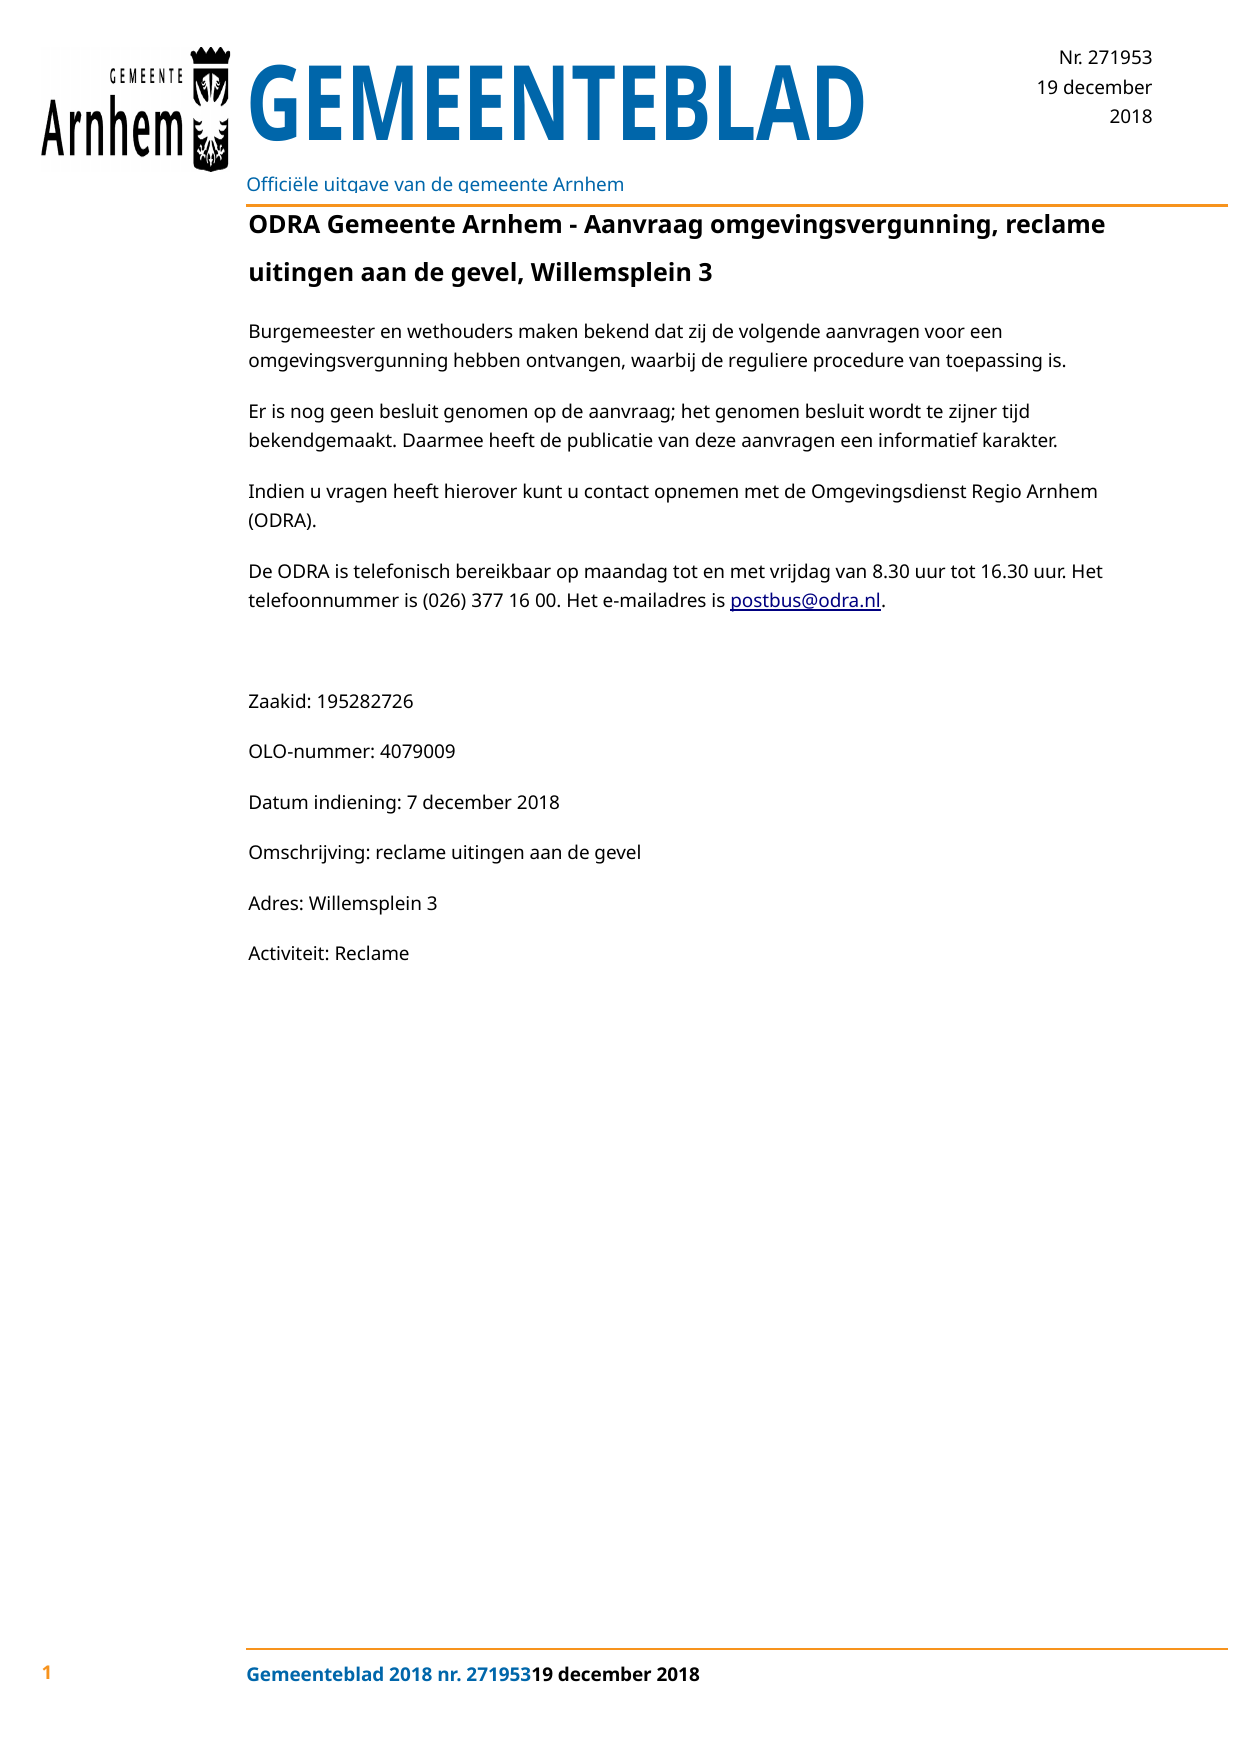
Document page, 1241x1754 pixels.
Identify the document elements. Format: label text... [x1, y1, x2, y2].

picture [41, 47, 231, 172]
text Activiteit: Reclame [248, 940, 1152, 966]
text Datum indiening: 7 december 2018 [248, 789, 1152, 815]
text Omschrijving: reclame uitingen aan de gevel [248, 839, 1152, 865]
text Er is nog geen besluit genomen op de aanvraag; het genomen besluit wordt te zijner tijd bekendgemaakt. Daarmee heeft de publicatie van deze aanvragen een informatief karakter. [248, 398, 1152, 453]
text Indien u vragen heeft hierover kunt u contact opnemen met de Omgevingsdienst Regio Arnhem (ODRA). [248, 478, 1152, 533]
text Zaakid: 195282726 [248, 688, 1152, 714]
text ODRA Gemeente Arnhem - Aanvraag omgevingsvergunning, reclame uitingen aan de gevel, Willemsplein 3 [248, 207, 1152, 288]
text Burgemeester en wethouders maken bekend dat zij de volgende aanvragen voor een omgevingsvergunning hebben ontvangen, waarbij de reguliere procedure van toepassing is. [248, 318, 1152, 373]
text OLO-nummer: 4079009 [248, 739, 1152, 764]
text De ODRA is telefonisch bereikbaar op maandag tot en met vrijdag van 8.30 uur tot 16.30 uur. Het telefoonnummer is (026) 377 16 00. Het e-mailadres is postbus@odra.nl. [248, 558, 1152, 613]
text Adres: Willemsplein 3 [248, 890, 1152, 916]
